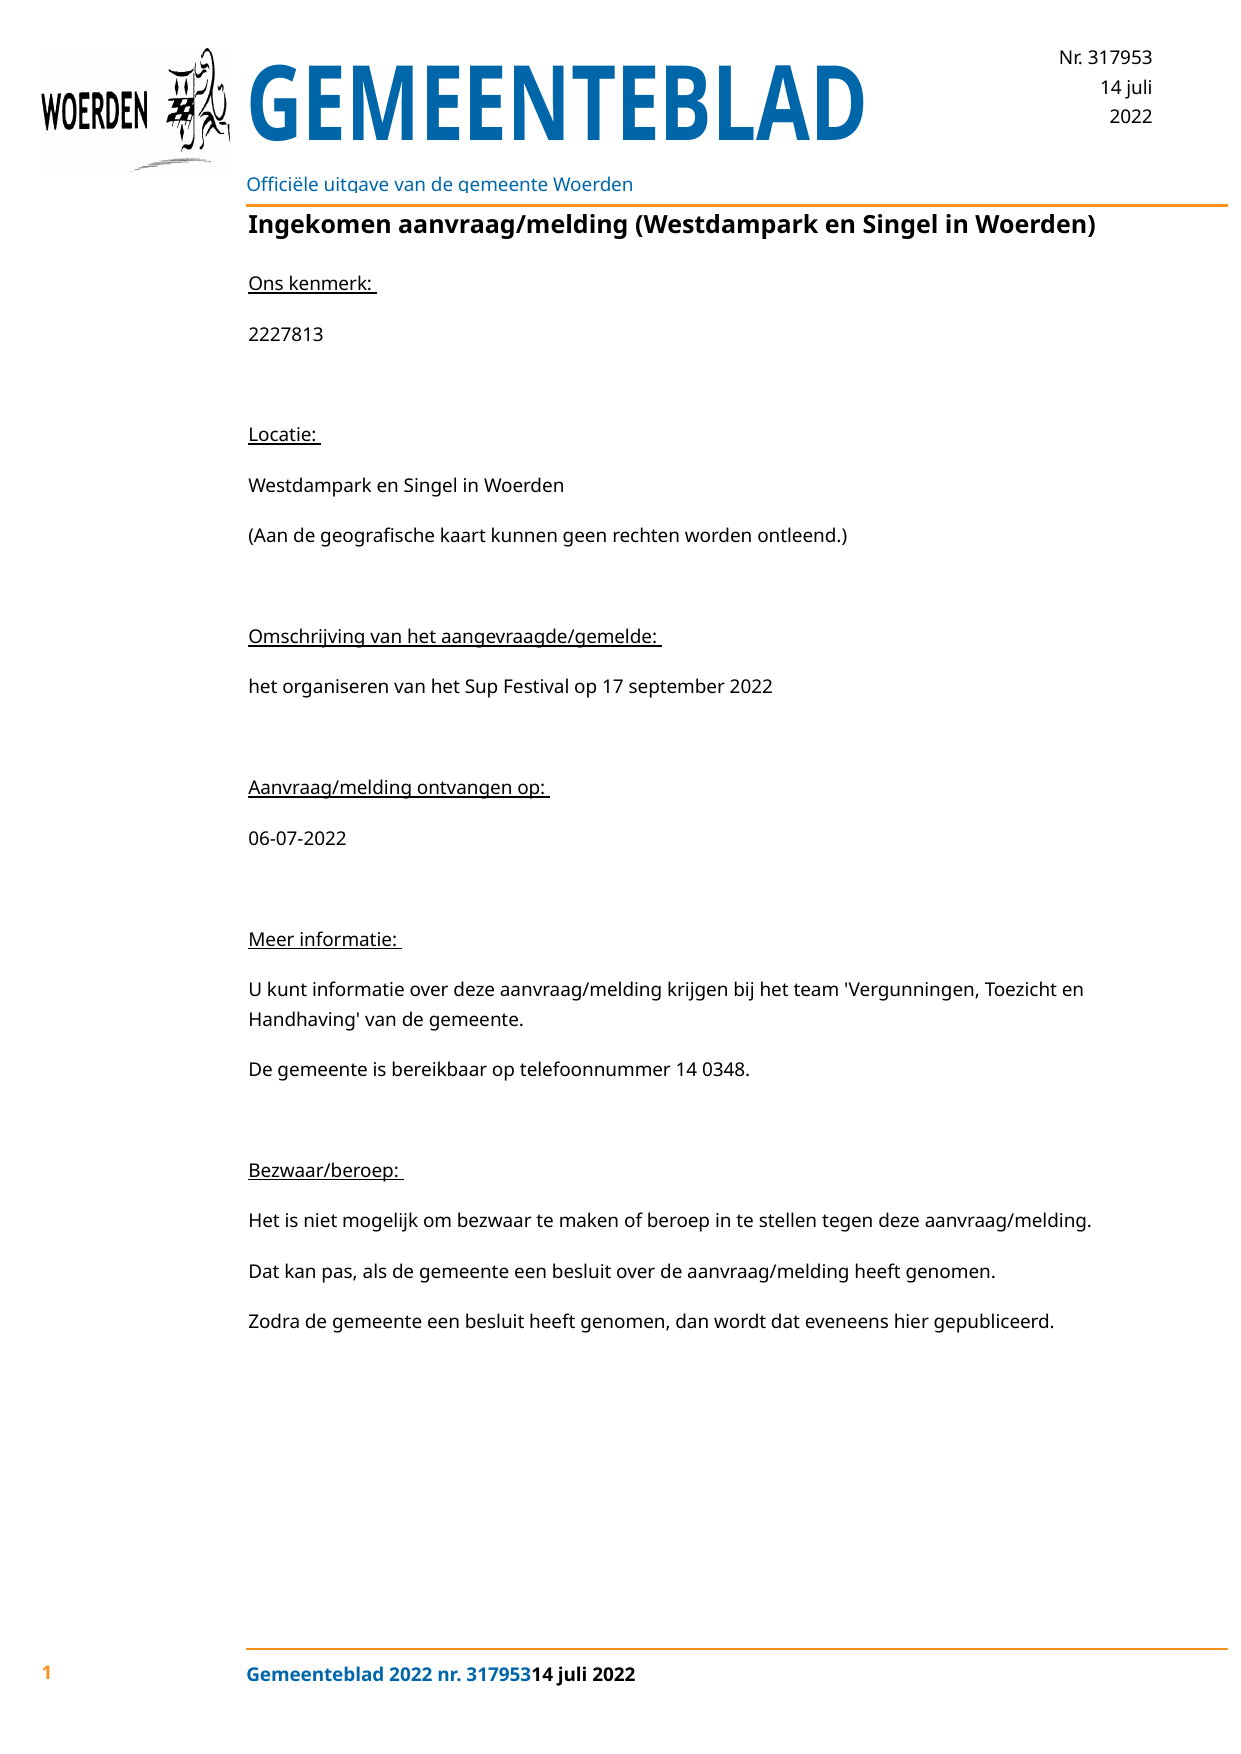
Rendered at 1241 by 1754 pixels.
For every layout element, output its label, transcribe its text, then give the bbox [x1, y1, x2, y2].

text Ingekomen aanvraag/melding (Westdampark en Singel in Woerden) [248, 207, 1152, 241]
text Ons kenmerk: [248, 270, 1152, 296]
text (Aan de geografische kaart kunnen geen rechten worden ontleend.) [248, 522, 1152, 548]
text U kunt informatie over deze aanvraag/melding krijgen bij het team 'Vergunningen, Toezicht en Handhaving' van de gemeente. [248, 976, 1152, 1031]
text Locatie: [248, 422, 1152, 447]
text Westdampark en Singel in Woerden [248, 472, 1152, 498]
text Dat kan pas, als de gemeente een besluit over de aanvraag/melding heeft genomen. [248, 1258, 1152, 1283]
text Zodra de gemeente een besluit heeft genomen, dan wordt dat eveneens hier gepubliceerd. [248, 1308, 1152, 1334]
text Aanvraag/melding ontvangen op: [248, 774, 1152, 800]
text het organiseren van het Sup Festival op 17 september 2022 [248, 674, 1152, 699]
text 2227813 [248, 321, 1152, 346]
text 06-07-2022 [248, 825, 1152, 851]
picture [41, 47, 231, 172]
text Omschrijving van het aangevraagde/gemelde: [248, 623, 1152, 649]
text De gemeente is bereikbaar op telefoonnummer 14 0348. [248, 1056, 1152, 1082]
text Bezwaar/beroep: [248, 1157, 1152, 1183]
text Het is niet mogelijk om bezwaar te maken of beroep in te stellen tegen deze aanvraag/melding. [248, 1207, 1152, 1233]
text Meer informatie: [248, 926, 1152, 951]
